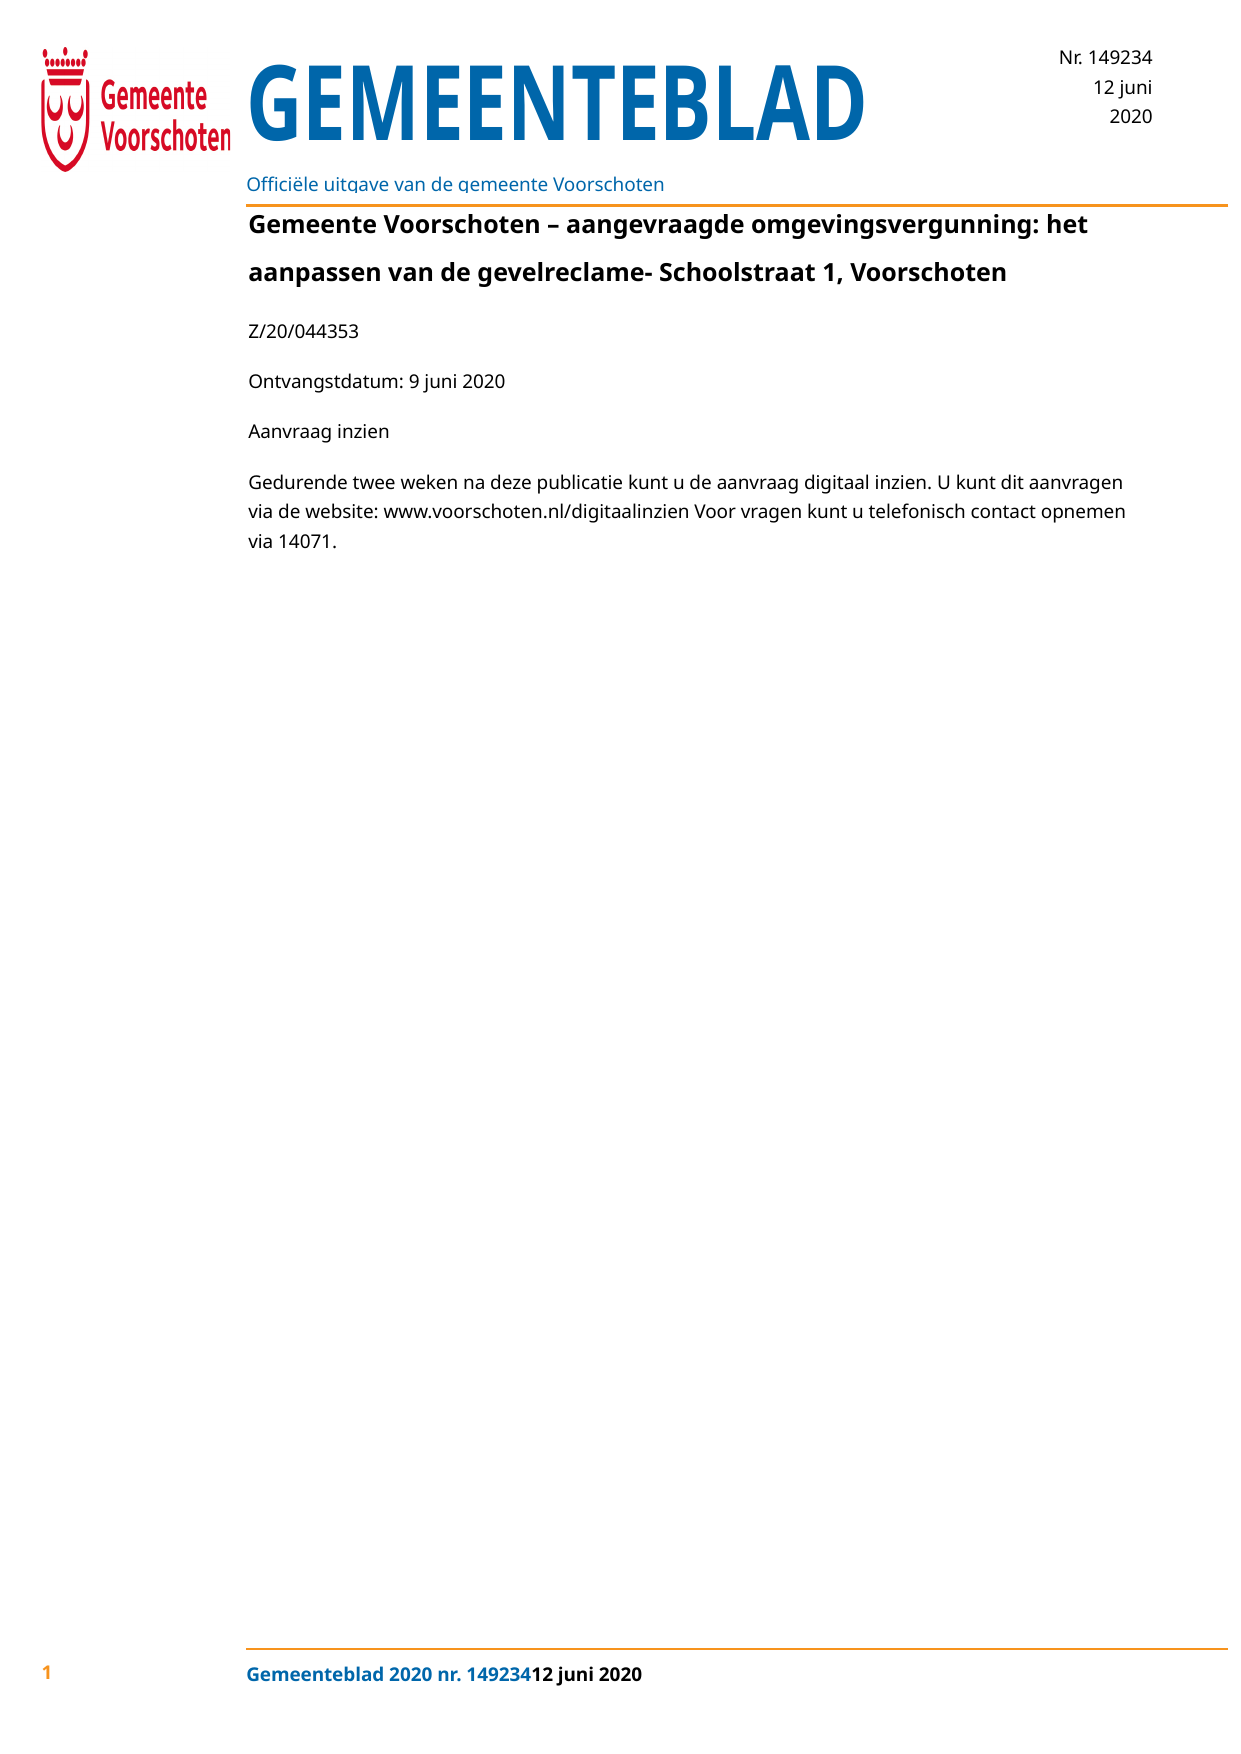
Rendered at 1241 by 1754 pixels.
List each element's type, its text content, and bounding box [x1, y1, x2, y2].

text Ontvangstdatum: 9 juni 2020 [248, 368, 1152, 394]
picture [41, 47, 231, 172]
text Gedurende twee weken na deze publicatie kunt u de aanvraag digitaal inzien. U kunt dit aanvragen via de website: www.voorschoten.nl/digitaalinzien Voor vragen kunt u telefonisch contact opnemen via 14071. [248, 469, 1152, 554]
text Aanvraag inzien [248, 419, 1152, 444]
text Gemeente Voorschoten – aangevraagde omgevingsvergunning: het aanpassen van de gevelreclame- Schoolstraat 1, Voorschoten [248, 207, 1152, 288]
text Z/20/044353 [248, 318, 1152, 344]
